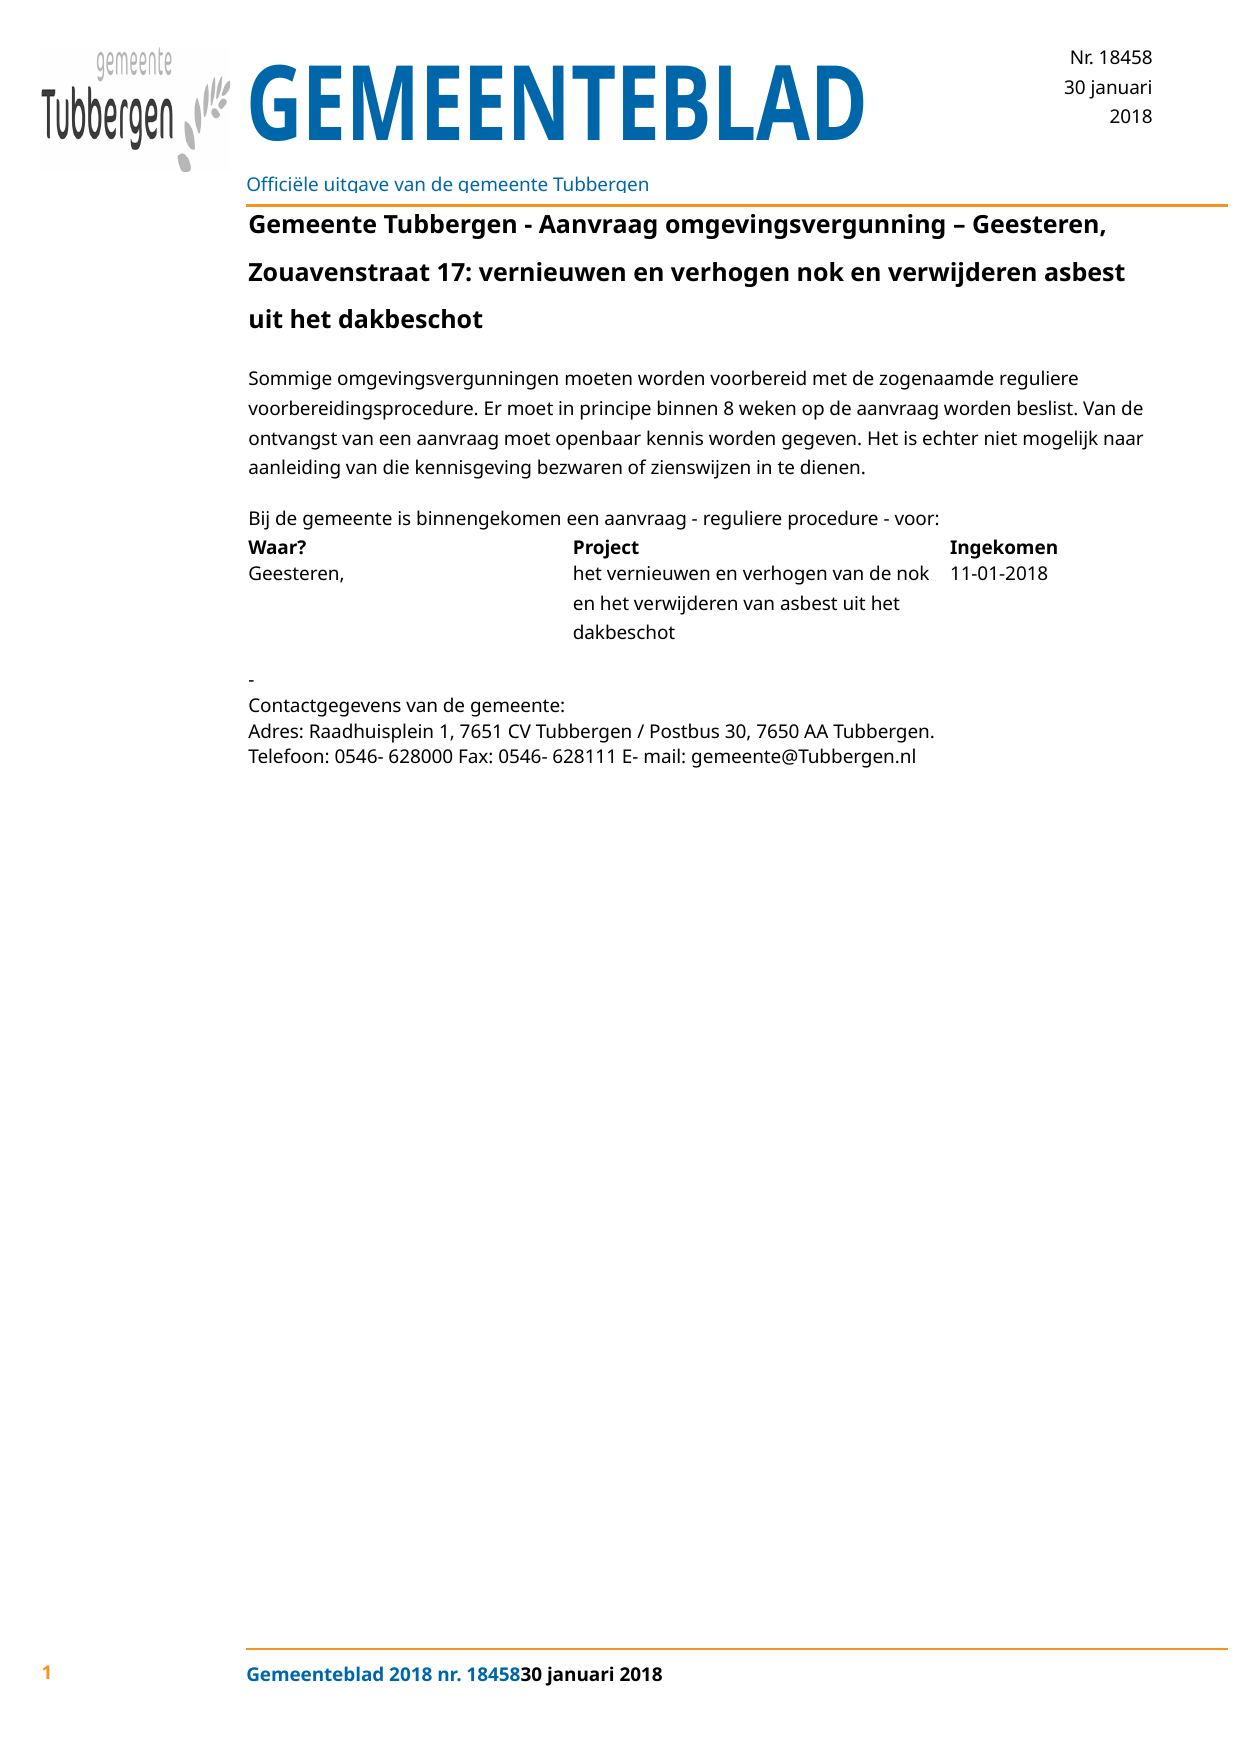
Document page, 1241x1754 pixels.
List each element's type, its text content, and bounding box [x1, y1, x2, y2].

table_header Ingekomen [950, 534, 1152, 560]
text Telefoon: 0546- 628000 Fax: 0546- 628111 E- mail: gemeente@Tubbergen.nl [248, 744, 1152, 769]
text Sommige omgevingsvergunningen moeten worden voorbereid met de zogenaamde reguliere voorbereidingsprocedure. Er moet in principe binnen 8 weken op de aanvraag worden beslist. Van de ontvangst van een aanvraag moet openbaar kennis worden gegeven. Het is echter niet mogelijk naar aanleiding van die kennisgeving bezwaren of zienswijzen in te dienen. [248, 366, 1152, 480]
table_header Project [573, 534, 950, 560]
table_header Waar? [248, 534, 573, 560]
table_cell het vernieuwen en verhogen van de nok en het verwijderen van asbest uit het dakbeschot [573, 560, 950, 645]
text Adres: Raadhuisplein 1, 7651 CV Tubbergen / Postbus 30, 7650 AA Tubbergen. [248, 718, 1152, 744]
picture [41, 47, 231, 172]
table_cell 11-01-2018 [950, 560, 1152, 645]
table_cell Geesteren, [248, 560, 573, 645]
text - [248, 666, 1152, 692]
text Bij de gemeente is binnengekomen een aanvraag - reguliere procedure - voor: [248, 505, 1152, 530]
text Contactgegevens van de gemeente: [248, 692, 1152, 718]
text Gemeente Tubbergen - Aanvraag omgevingsvergunning – Geesteren, Zouavenstraat 17: vernieuwen en verhogen nok en verwijderen asbest uit het dakbeschot [248, 207, 1152, 336]
